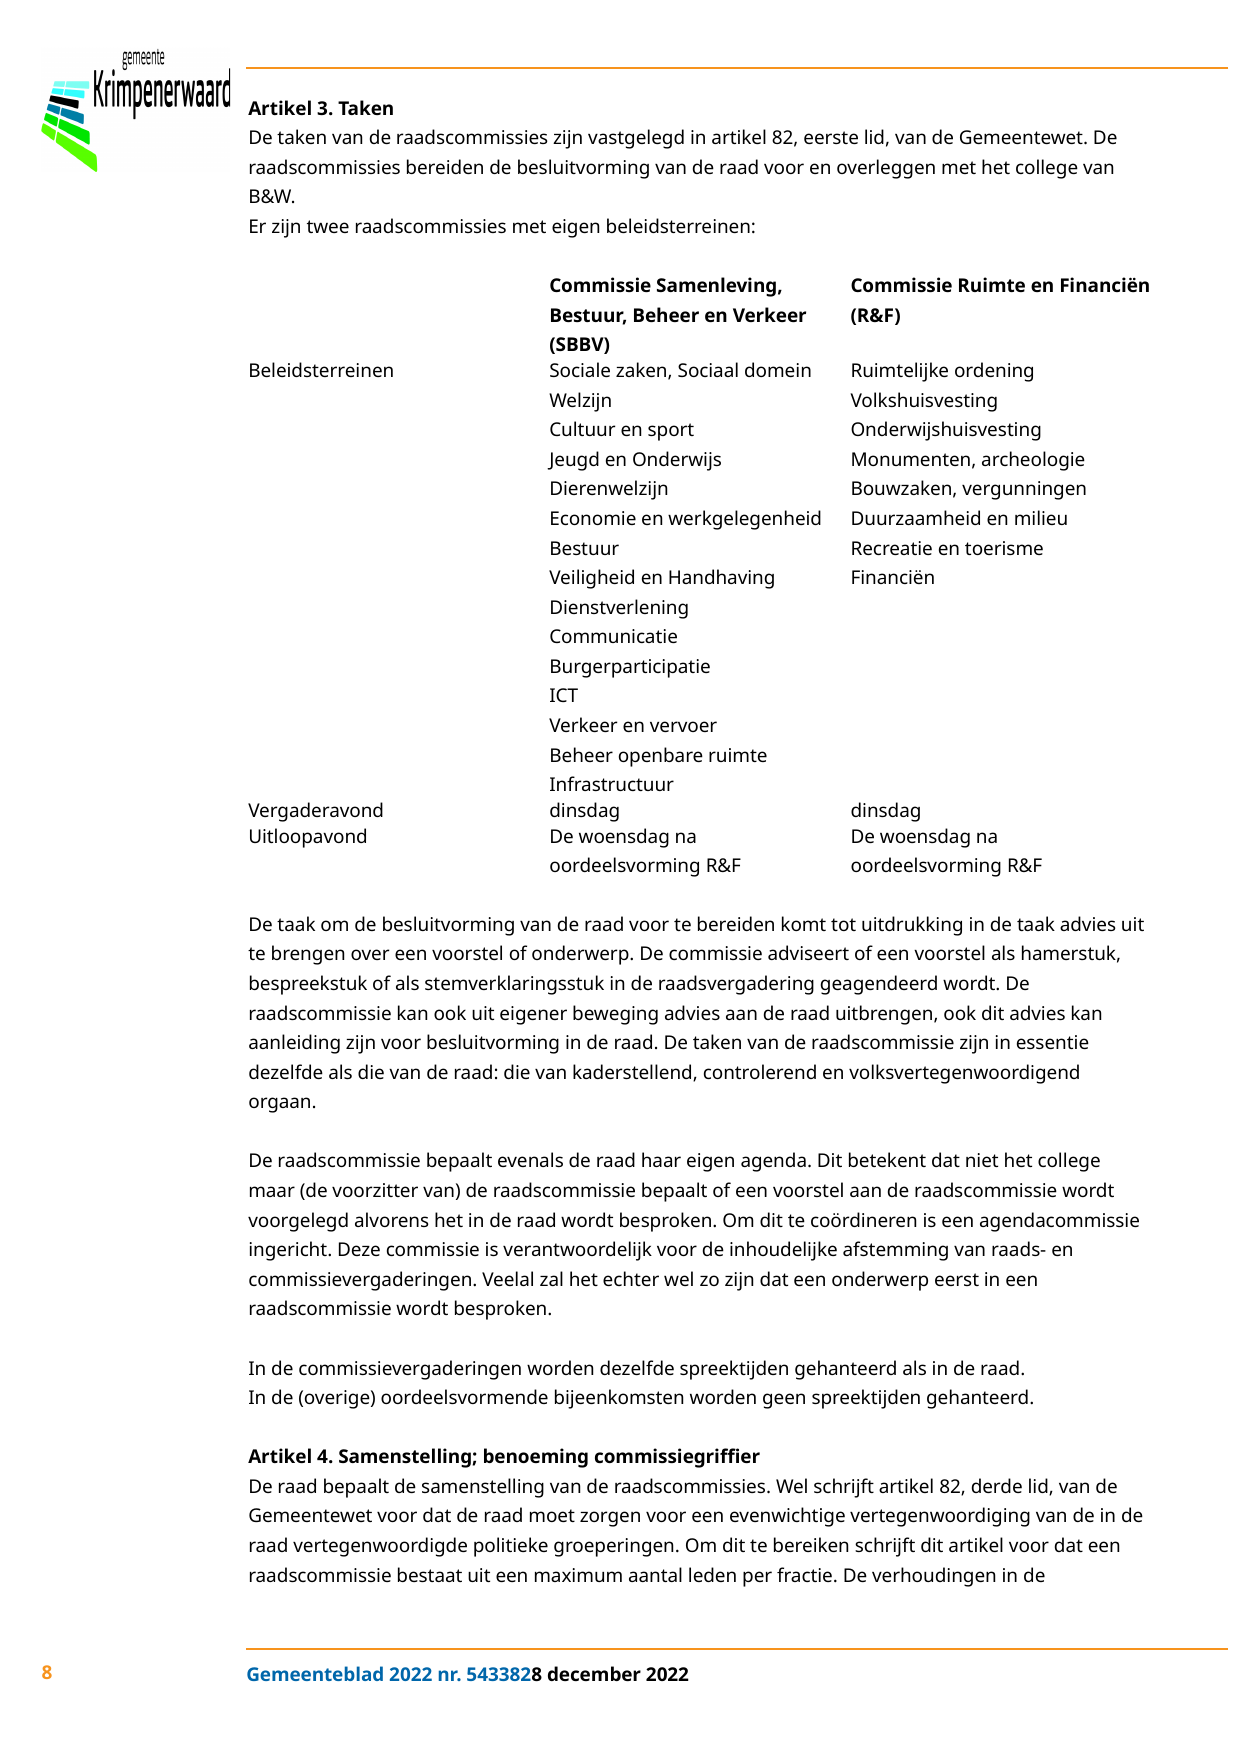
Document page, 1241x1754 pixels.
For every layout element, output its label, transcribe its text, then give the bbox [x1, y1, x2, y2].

text De raad bepaalt de samenstelling van de raadscommissies. Wel schrijft artikel 82, derde lid, van de Gemeentewet voor dat de raad moet zorgen voor een evenwichtige vertegenwoordiging van de in de raad vertegenwoordigde politieke groeperingen. Om dit te bereiken schrijft dit artikel voor dat een raadscommissie bestaat uit een maximum aantal leden per fractie. De verhoudingen in de [248, 1473, 1152, 1588]
table_cell Uitloopavond [248, 823, 549, 878]
table_cell Vergaderavond [248, 797, 549, 823]
text De raadscommissie bepaalt evenals de raad haar eigen agenda. Dit betekent dat niet het college maar (de voorzitter van) de raadscommissie bepaalt of een voorstel aan de raadscommissie wordt voorgelegd alvorens het in de raad wordt besproken. Om dit te coördineren is een agendacommissie ingericht. Deze commissie is verantwoordelijk voor de inhoudelijke afstemming van raads- en commissievergaderingen. Veelal zal het echter wel zo zijn dat een onderwerp eerst in een raadscommissie wordt besproken. [248, 1148, 1152, 1321]
text De taak om de besluitvorming van de raad voor te bereiden komt tot uitdrukking in de taak advies uit te brengen over een voorstel of onderwerp. De commissie adviseert of een voorstel als hamerstuk, bespreekstuk of als stemverklaringsstuk in de raadsvergadering geagendeerd wordt. De raadscommissie kan ook uit eigener beweging advies aan de raad uitbrengen, ook dit advies kan aanleiding zijn voor besluitvorming in de raad. De taken van de raadscommissie zijn in essentie dezelfde als die van de raad: die van kaderstellend, controlerend en volksvertegenwoordigend orgaan. [248, 911, 1152, 1114]
table_cell dinsdag [850, 797, 1152, 823]
text In de commissievergaderingen worden dezelfde spreektijden gehanteerd als in de raad. [248, 1355, 1152, 1381]
table_cell De woensdag na oordeelsvorming R&F [549, 823, 850, 878]
table_header Commissie Samenleving, Bestuur, Beheer en Verkeer (SBBV) [549, 273, 850, 357]
table_cell Beleidsterreinen [248, 357, 549, 797]
table_header Commissie Ruimte en Financiën (R&F) [850, 273, 1152, 357]
text Er zijn twee raadscommissies met eigen beleidsterreinen: [248, 213, 1152, 239]
table_cell dinsdag [549, 797, 850, 823]
table_cell De woensdag na oordeelsvorming R&F [850, 823, 1152, 878]
table_cell Sociale zaken, Sociaal domein Welzijn Cultuur en sport Jeugd en Onderwijs Dierenwelzijn Economie en werkgelegenheid Bestuur Veiligheid en Handhaving Dienstverlening Communicatie Burgerparticipatie ICT Verkeer en vervoer Beheer openbare ruimte Infrastructuur [549, 357, 850, 797]
text Artikel 4. Samenstelling; benoeming commissiegriffier [248, 1443, 1152, 1469]
picture [41, 47, 231, 172]
table_cell Ruimtelijke ordening Volkshuisvesting Onderwijshuisvesting Monumenten, archeologie Bouwzaken, vergunningen Duurzaamheid en milieu Recreatie en toerisme Financiën [850, 357, 1152, 797]
table_header [248, 273, 549, 357]
text In de (overige) oordeelsvormende bijeenkomsten worden geen spreektijden gehanteerd. [248, 1384, 1152, 1410]
text Artikel 3. Taken [248, 95, 1152, 121]
text De taken van de raadscommissies zijn vastgelegd in artikel 82, eerste lid, van de Gemeentewet. De raadscommissies bereiden de besluitvorming van de raad voor en overleggen met het college van B&W. [248, 124, 1152, 209]
